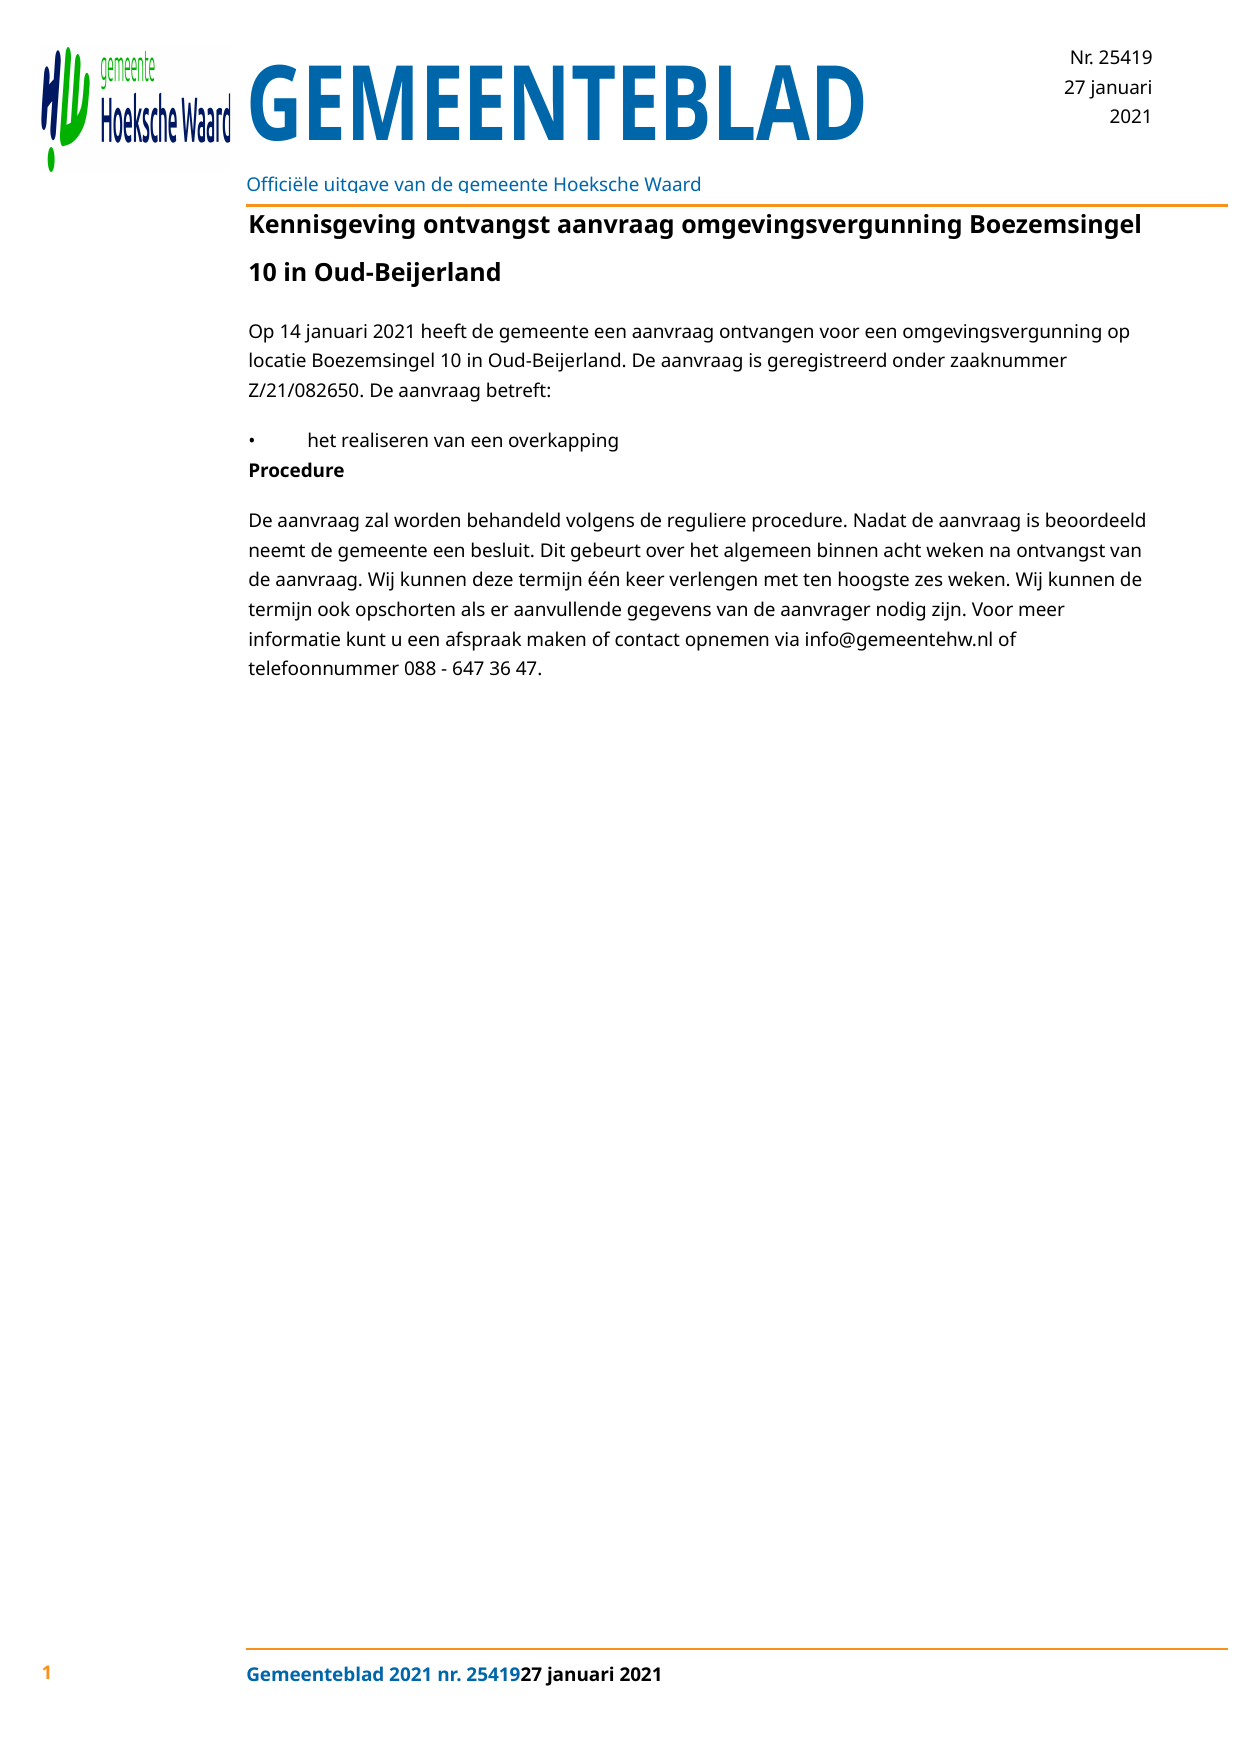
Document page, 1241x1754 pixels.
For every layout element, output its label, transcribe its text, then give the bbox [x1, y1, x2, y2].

text De aanvraag zal worden behandeld volgens de reguliere procedure. Nadat de aanvraag is beoordeeld neemt de gemeente een besluit. Dit gebeurt over het algemeen binnen acht weken na ontvangst van de aanvraag. Wij kunnen deze termijn één keer verlengen met ten hoogste zes weken. Wij kunnen de termijn ook opschorten als er aanvullende gegevens van de aanvrager nodig zijn. Voor meer informatie kunt u een afspraak maken of contact opnemen via info@gemeentehw.nl of telefoonnummer 088 - 647 36 47. [248, 507, 1152, 681]
list het realiseren van een overkapping [248, 427, 1152, 453]
text Op 14 januari 2021 heeft de gemeente een aanvraag ontvangen voor een omgevingsvergunning op locatie Boezemsingel 10 in Oud-Beijerland. De aanvraag is geregistreerd onder zaaknummer Z/21/082650. De aanvraag betreft: [248, 318, 1152, 403]
picture [41, 47, 231, 172]
text Kennisgeving ontvangst aanvraag omgevingsvergunning Boezemsingel 10 in Oud-Beijerland [248, 207, 1152, 288]
text Procedure [248, 457, 1152, 483]
